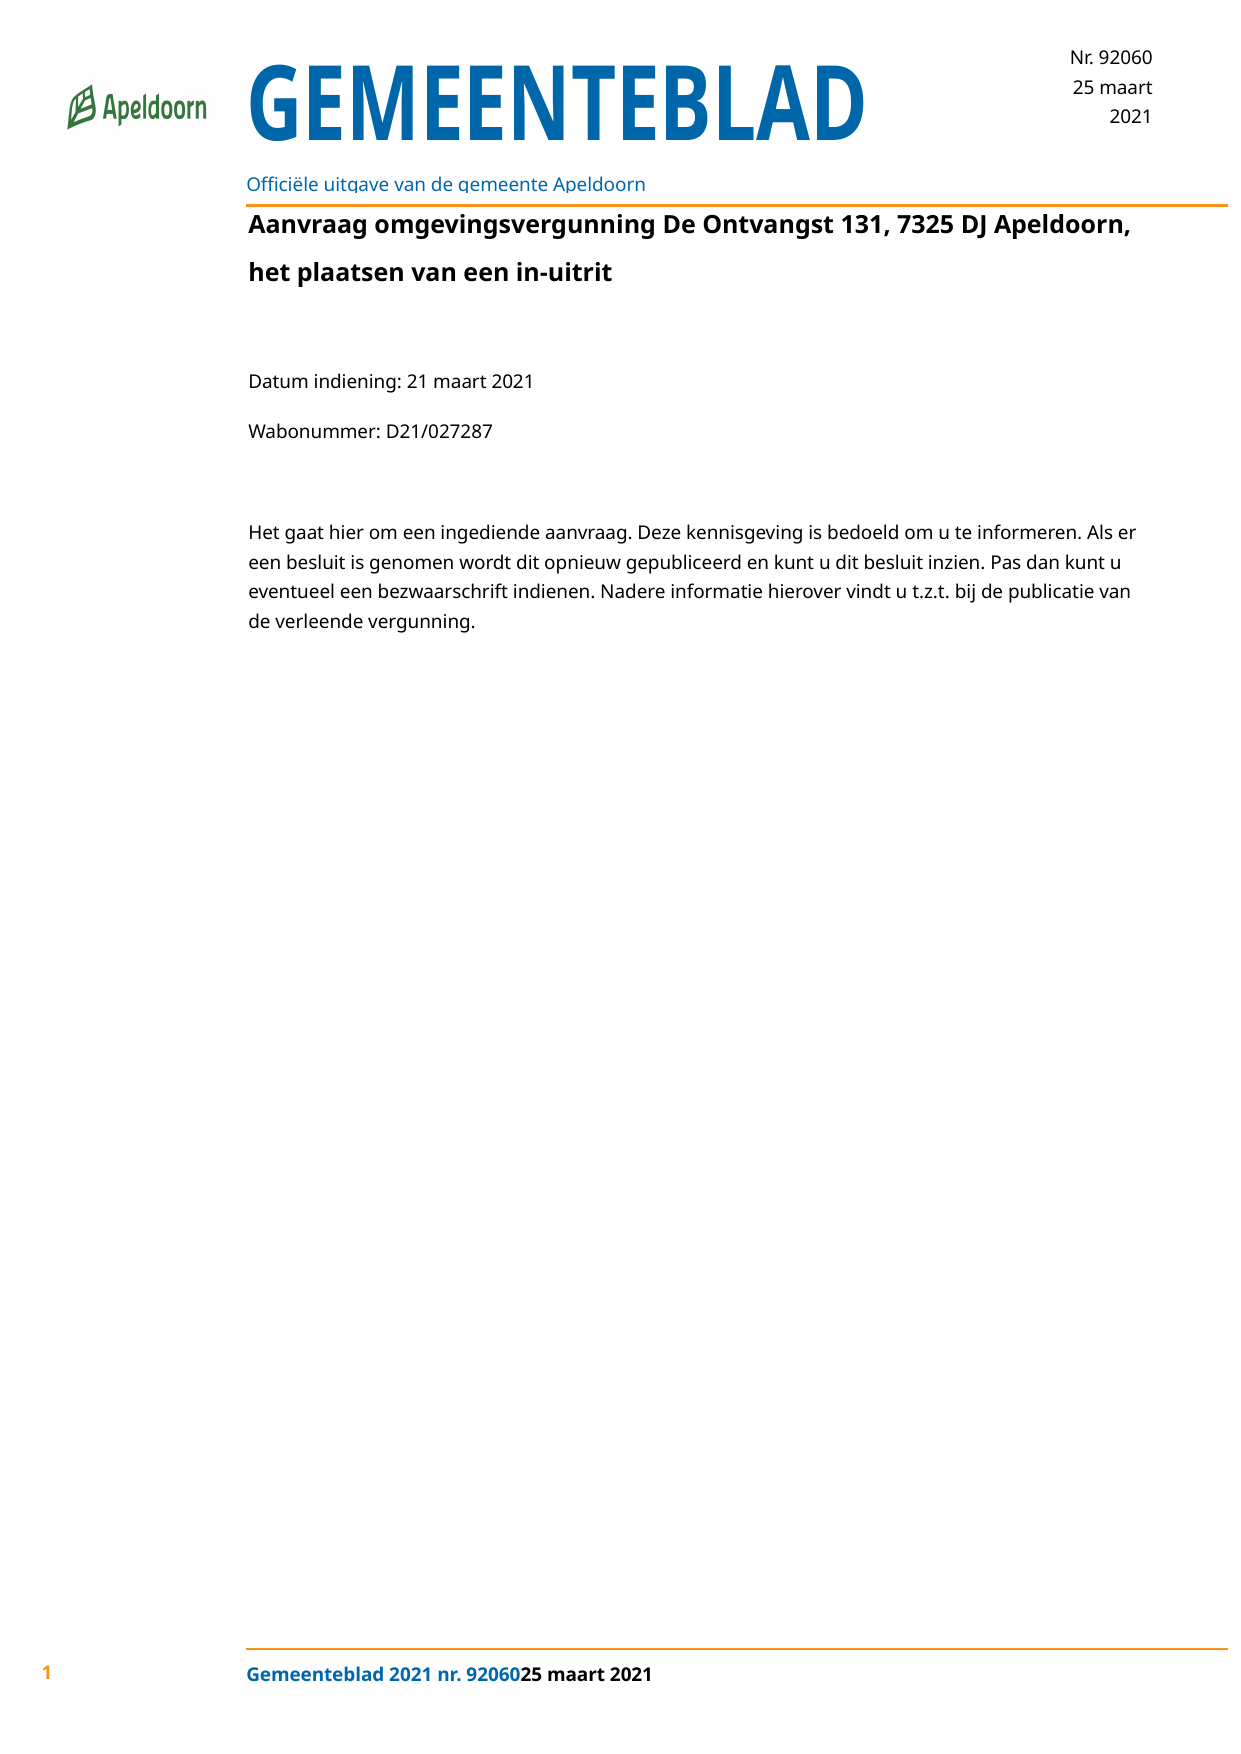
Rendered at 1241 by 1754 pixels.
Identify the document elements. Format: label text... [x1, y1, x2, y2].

text Aanvraag omgevingsvergunning De Ontvangst 131, 7325 DJ Apeldoorn, het plaatsen van een in-uitrit [248, 207, 1152, 288]
text Het gaat hier om een ingediende aanvraag. Deze kennisgeving is bedoeld om u te informeren. Als er een besluit is genomen wordt dit opnieuw gepubliceerd en kunt u dit besluit inzien. Pas dan kunt u eventueel een bezwaarschrift indienen. Nadere informatie hierover vindt u t.z.t. bij de publicatie van de verleende vergunning. [248, 519, 1152, 634]
picture [41, 47, 231, 172]
text Datum indiening: 21 maart 2021 [248, 368, 1152, 394]
text Wabonummer: D21/027287 [248, 419, 1152, 444]
